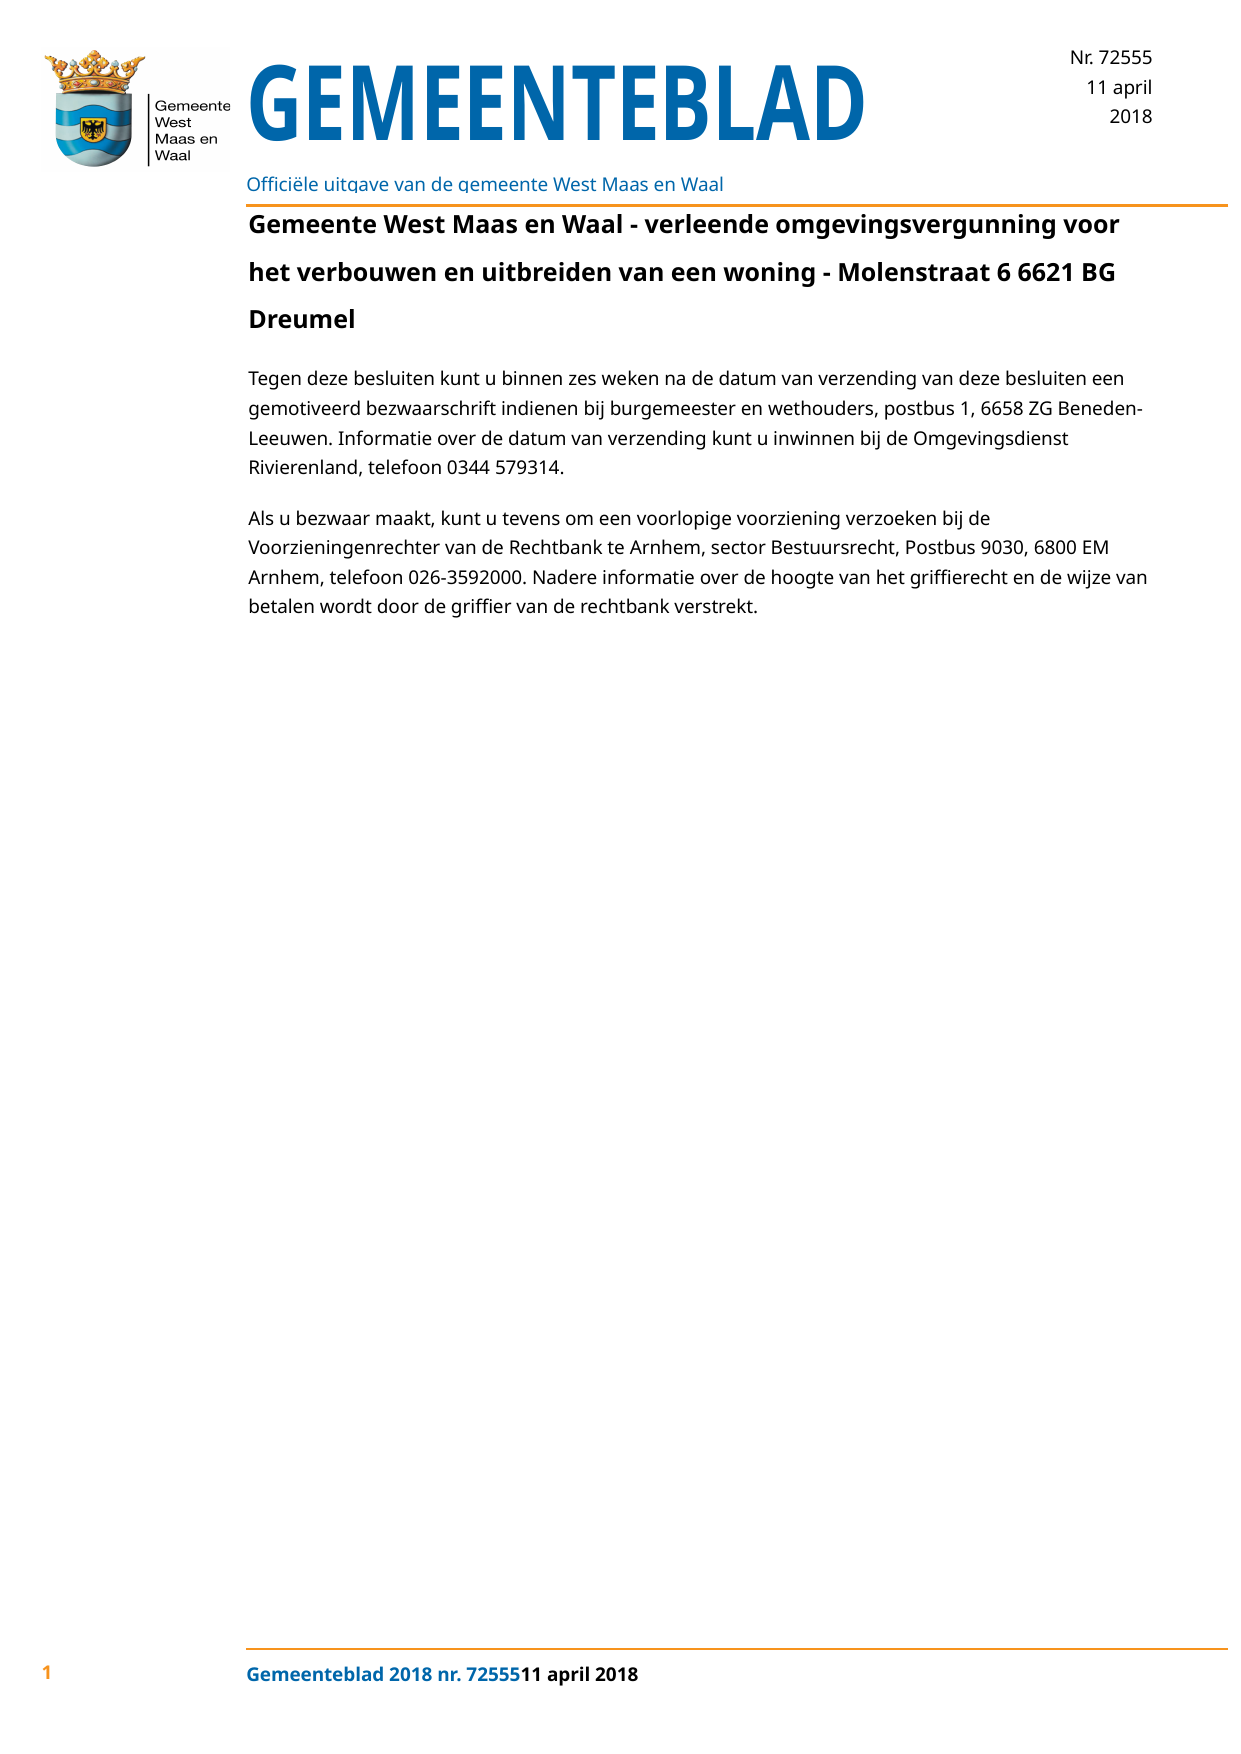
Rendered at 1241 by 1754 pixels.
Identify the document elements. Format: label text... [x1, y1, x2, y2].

text Gemeente West Maas en Waal - verleende omgevingsvergunning voor het verbouwen en uitbreiden van een woning - Molenstraat 6 6621 BG Dreumel [248, 207, 1152, 336]
text Als u bezwaar maakt, kunt u tevens om een voorlopige voorziening verzoeken bij de Voorzieningenrechter van de Rechtbank te Arnhem, sector Bestuursrecht, Postbus 9030, 6800 EM Arnhem, telefoon 026-3592000. Nadere informatie over de hoogte van het griffierecht en de wijze van betalen wordt door de griffier van de rechtbank verstrekt. [248, 505, 1152, 619]
picture [41, 47, 231, 172]
text Tegen deze besluiten kunt u binnen zes weken na de datum van verzending van deze besluiten een gemotiveerd bezwaarschrift indienen bij burgemeester en wethouders, postbus 1, 6658 ZG Beneden-Leeuwen. Informatie over de datum van verzending kunt u inwinnen bij de Omgevingsdienst Rivierenland, telefoon 0344 579314. [248, 366, 1152, 480]
